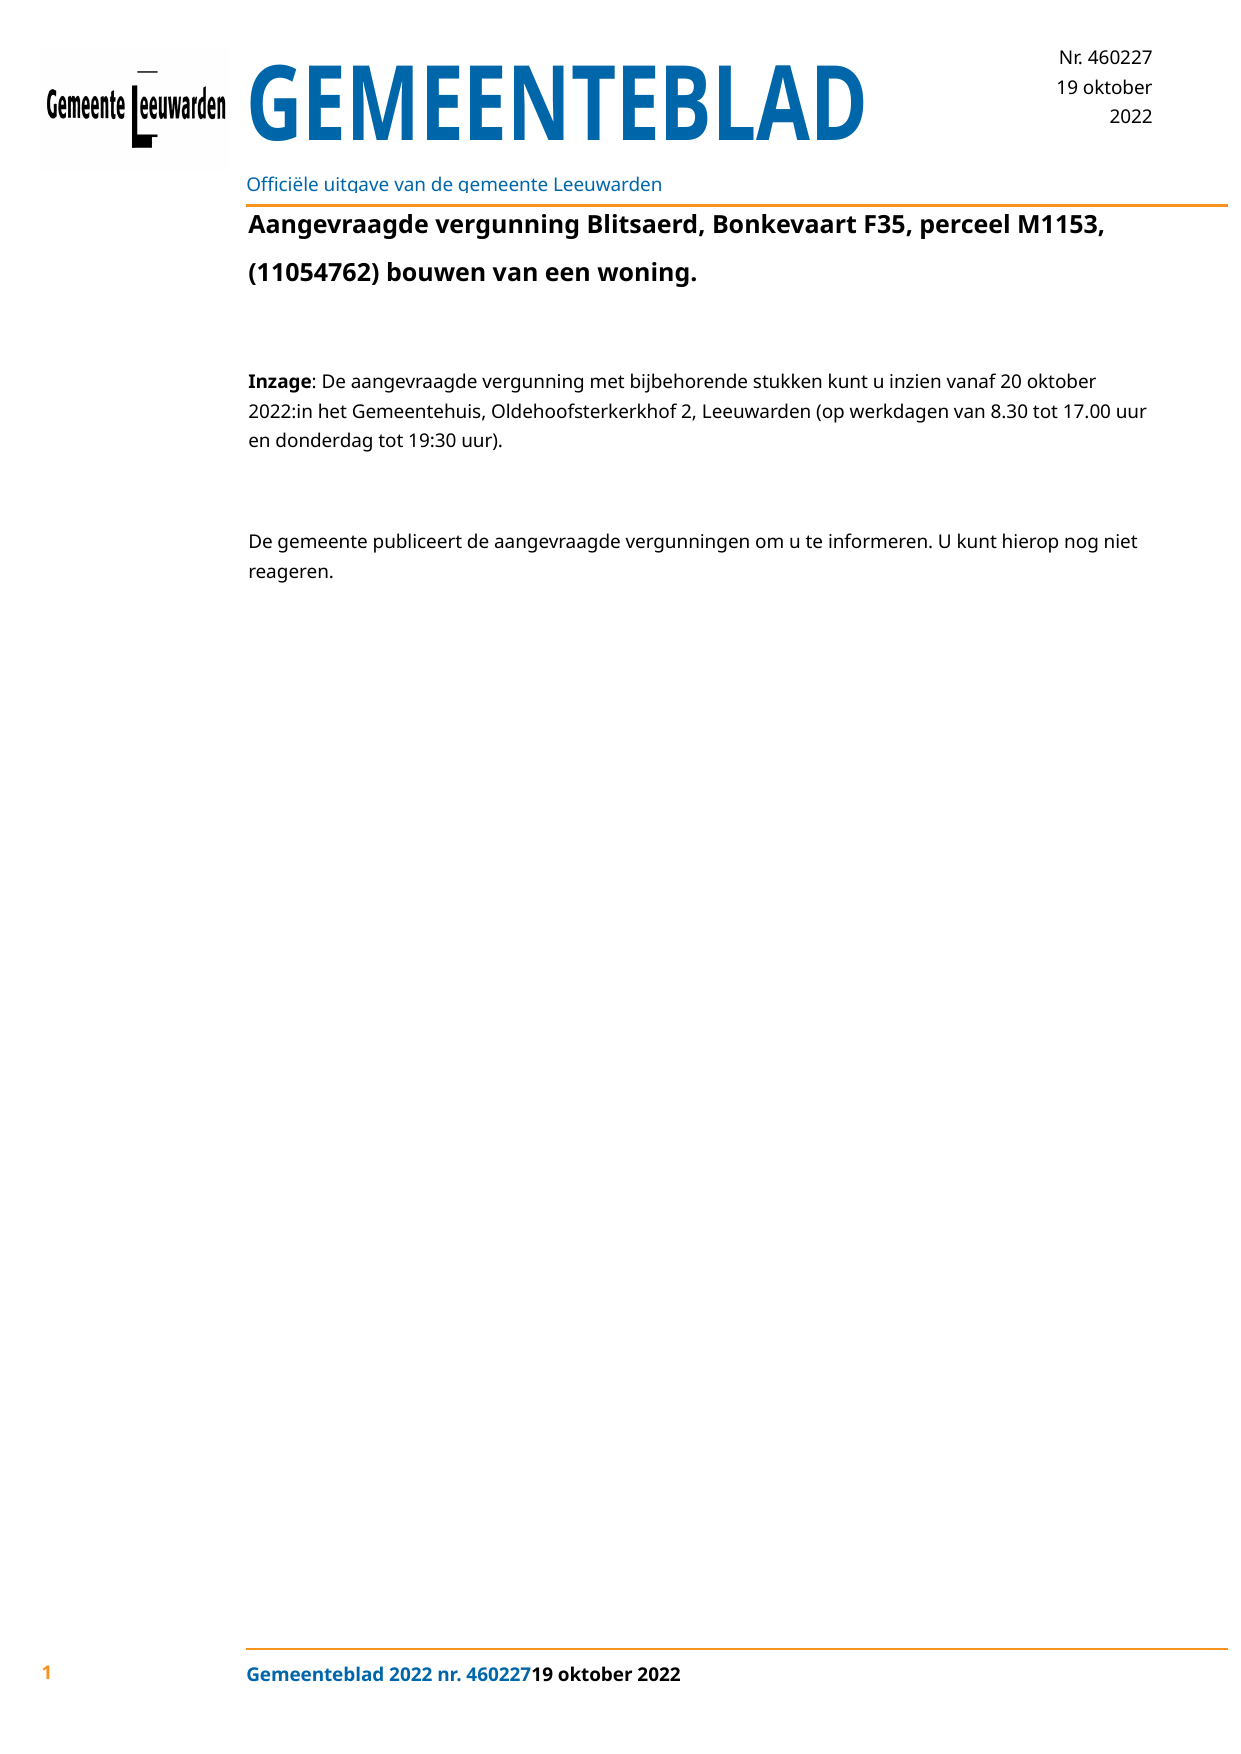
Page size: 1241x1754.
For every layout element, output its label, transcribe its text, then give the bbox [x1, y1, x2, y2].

text Inzage: De aangevraagde vergunning met bijbehorende stukken kunt u inzien vanaf 20 oktober 2022:in het Gemeentehuis, Oldehoofsterkerkhof 2, Leeuwarden (op werkdagen van 8.30 tot 17.00 uur en donderdag tot 19:30 uur). [248, 368, 1152, 453]
text De gemeente publiceert de aangevraagde vergunningen om u te informeren. U kunt hierop nog niet reageren. [248, 528, 1152, 584]
picture [41, 47, 231, 172]
text Aangevraagde vergunning Blitsaerd, Bonkevaart F35, perceel M1153, (11054762) bouwen van een woning. [248, 207, 1152, 288]
